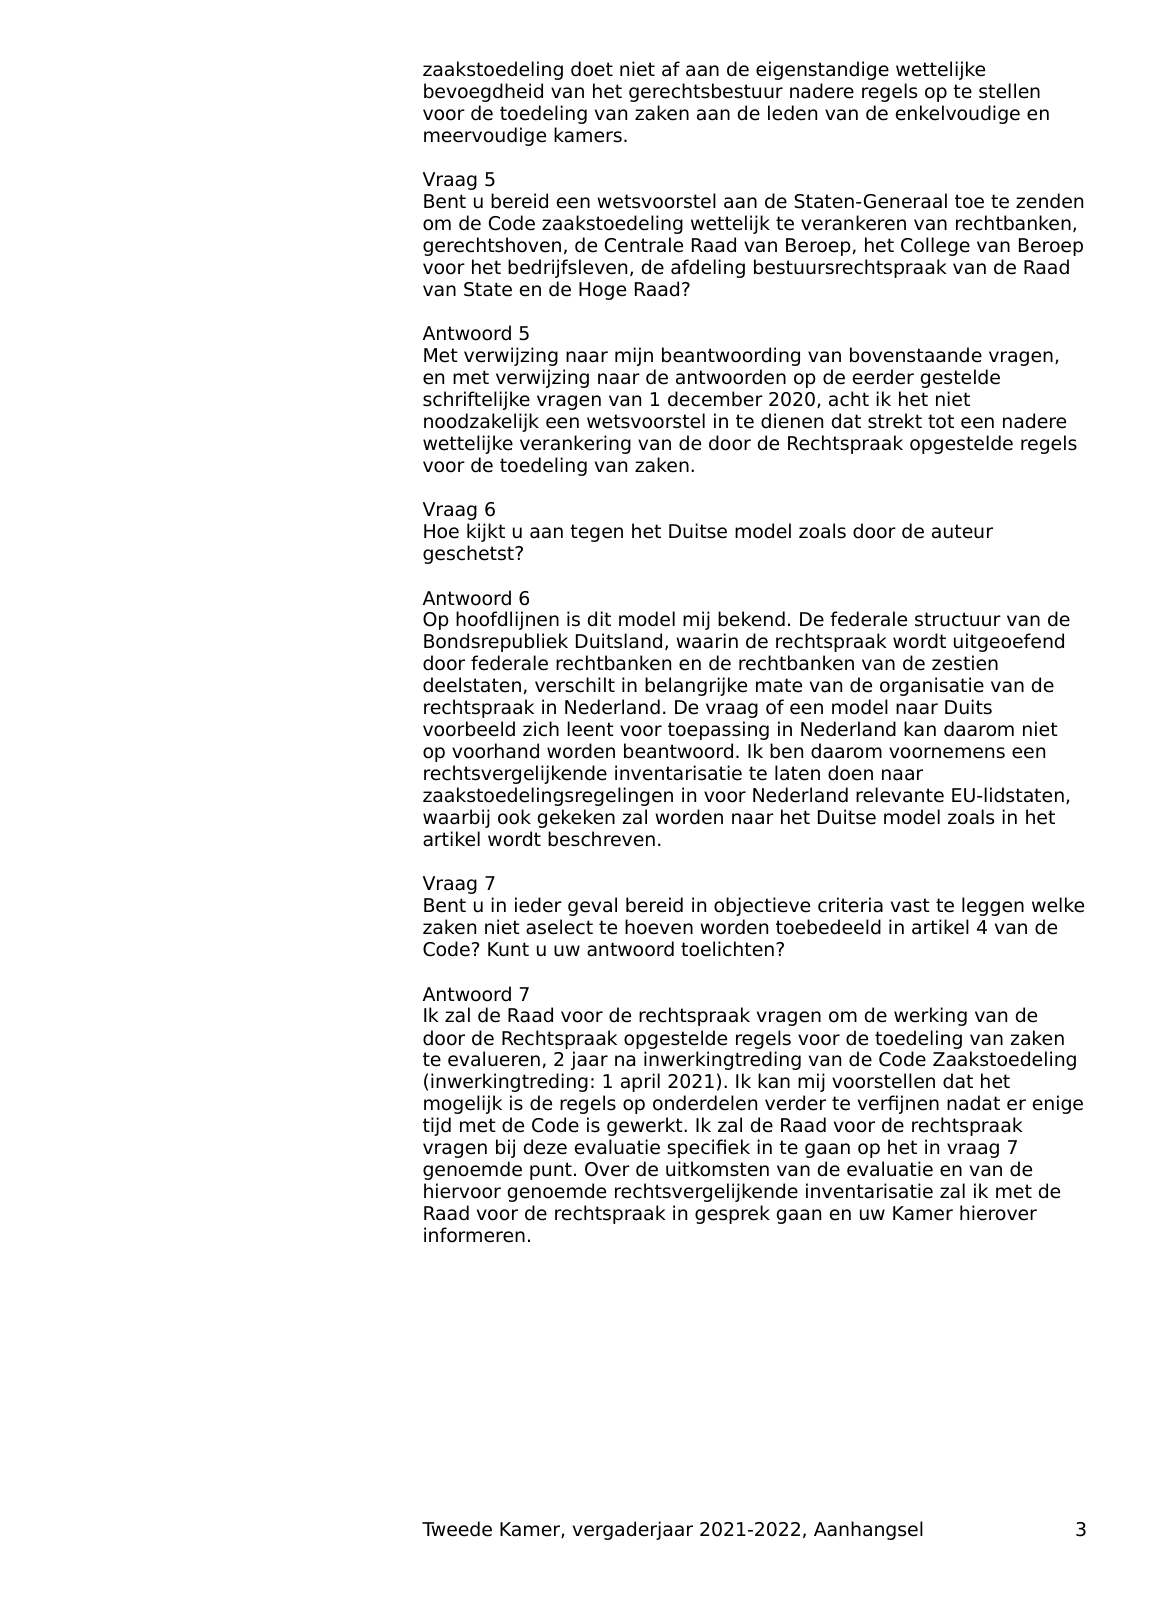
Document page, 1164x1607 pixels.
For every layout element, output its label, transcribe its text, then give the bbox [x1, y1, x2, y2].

text Vraag 6 [422, 499, 1087, 521]
text zaakstoedeling doet niet af aan de eigenstandige wettelijke bevoegdheid van het gerechtsbestuur nadere regels op te stellen voor de toedeling van zaken aan de leden van de enkelvoudige en meervoudige kamers. [422, 59, 1087, 147]
text Antwoord 5 [422, 323, 1087, 345]
text Hoe kijkt u aan tegen het Duitse model zoals door de auteur geschetst? [422, 521, 1087, 565]
text Vraag 5 [422, 169, 1087, 191]
text Vraag 7 [422, 873, 1087, 895]
text Bent u in ieder geval bereid in objectieve criteria vast te leggen welke zaken niet aselect te hoeven worden toebedeeld in artikel 4 van de Code? Kunt u uw antwoord toelichten? [422, 895, 1087, 961]
text Antwoord 7 [422, 983, 1087, 1005]
text Op hoofdlijnen is dit model mij bekend. De federale structuur van de Bondsrepubliek Duitsland, waarin de rechtspraak wordt uitgeoefend door federale rechtbanken en de rechtbanken van de zestien deelstaten, verschilt in belangrijke mate van de organisatie van de rechtspraak in Nederland. De vraag of een model naar Duits voorbeeld zich leent voor toepassing in Nederland kan daarom niet op voorhand worden beantwoord. Ik ben daarom voornemens een rechtsvergelijkende inventarisatie te laten doen naar zaakstoedelingsregelingen in voor Nederland relevante EU-lidstaten, waarbij ook gekeken zal worden naar het Duitse model zoals in het artikel wordt beschreven. [422, 609, 1087, 851]
text Antwoord 6 [422, 587, 1087, 609]
text Ik zal de Raad voor de rechtspraak vragen om de werking van de door de Rechtspraak opgestelde regels voor de toedeling van zaken te evalueren, 2 jaar na inwerkingtreding van de Code Zaakstoedeling (inwerkingtreding: 1 april 2021). Ik kan mij voorstellen dat het mogelijk is de regels op onderdelen verder te verfijnen nadat er enige tijd met de Code is gewerkt. Ik zal de Raad voor de rechtspraak vragen bij deze evaluatie specifiek in te gaan op het in vraag 7 genoemde punt. Over de uitkomsten van de evaluatie en van de hiervoor genoemde rechtsvergelijkende inventarisatie zal ik met de Raad voor de rechtspraak in gesprek gaan en uw Kamer hierover informeren. [422, 1005, 1087, 1247]
text Bent u bereid een wetsvoorstel aan de Staten-Generaal toe te zenden om de Code zaakstoedeling wettelijk te verankeren van rechtbanken, gerechtshoven, de Centrale Raad van Beroep, het College van Beroep voor het bedrijfsleven, de afdeling bestuursrechtspraak van de Raad van State en de Hoge Raad? [422, 191, 1087, 301]
text Met verwijzing naar mijn beantwoording van bovenstaande vragen, en met verwijzing naar de antwoorden op de eerder gestelde schriftelijke vragen van 1 december 2020, acht ik het niet noodzakelijk een wetsvoorstel in te dienen dat strekt tot een nadere wettelijke verankering van de door de Rechtspraak opgestelde regels voor de toedeling van zaken. [422, 345, 1087, 477]
